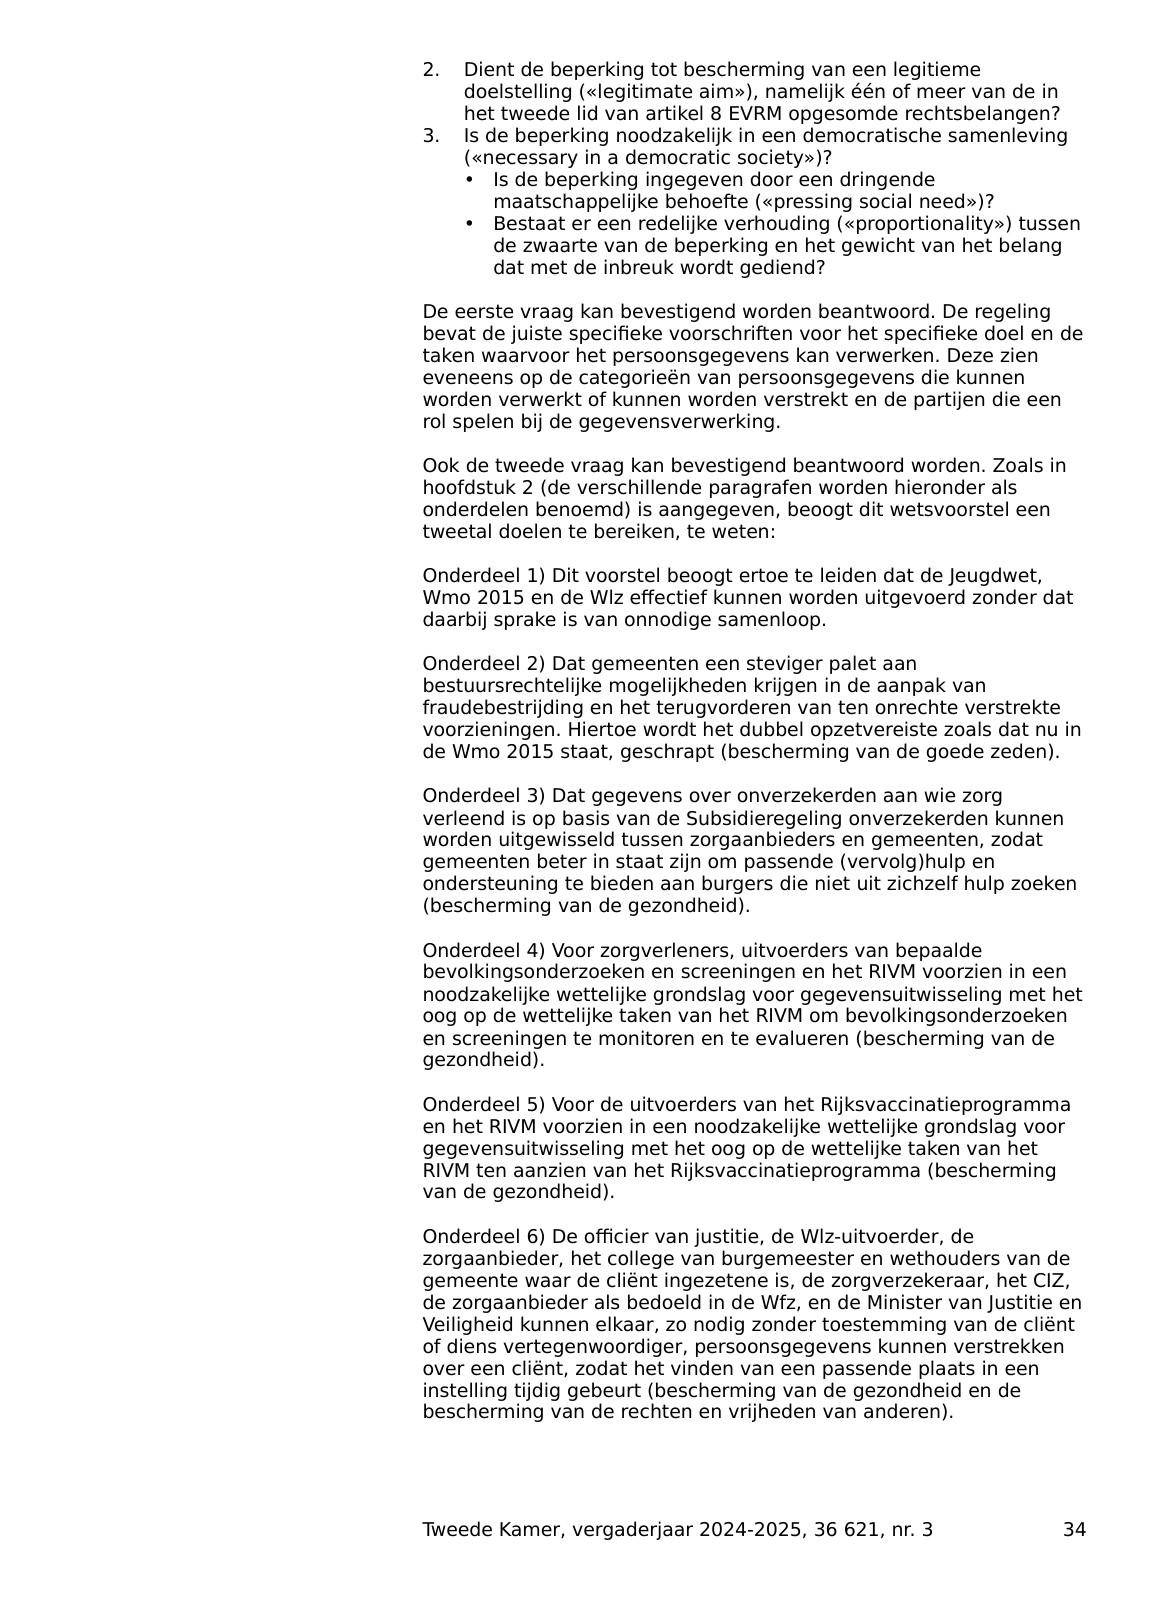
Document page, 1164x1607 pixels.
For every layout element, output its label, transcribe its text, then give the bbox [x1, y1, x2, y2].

text 3. Is de beperking noodzakelijk in een democratische samenleving («necessary in a democratic society»)? [422, 125, 1087, 169]
text • Is de beperking ingegeven door een dringende maatschappelijke behoefte («pressing social need»)? [464, 169, 1087, 213]
text Ook de tweede vraag kan bevestigend beantwoord worden. Zoals in hoofdstuk 2 (de verschillende paragrafen worden hieronder als onderdelen benoemd) is aangegeven, beoogt dit wetsvoorstel een tweetal doelen te bereiken, te weten: [422, 455, 1087, 543]
text Onderdeel 2) Dat gemeenten een steviger palet aan bestuursrechtelijke mogelijkheden krijgen in de aanpak van fraudebestrijding en het terugvorderen van ten onrechte verstrekte voorzieningen. Hiertoe wordt het dubbel opzetvereiste zoals dat nu in de Wmo 2015 staat, geschrapt (bescherming van de goede zeden). [422, 653, 1087, 763]
text • Bestaat er een redelijke verhouding («proportionality») tussen de zwaarte van de beperking en het gewicht van het belang dat met de inbreuk wordt gediend? [464, 213, 1087, 279]
text 2. Dient de beperking tot bescherming van een legitieme doelstelling («legitimate aim»), namelijk één of meer van de in het tweede lid van artikel 8 EVRM opgesomde rechtsbelangen? [422, 59, 1087, 125]
text De eerste vraag kan bevestigend worden beantwoord. De regeling bevat de juiste specifieke voorschriften voor het specifieke doel en de taken waarvoor het persoonsgegevens kan verwerken. Deze zien eveneens op de categorieën van persoonsgegevens die kunnen worden verwerkt of kunnen worden verstrekt en de partijen die een rol spelen bij de gegevensverwerking. [422, 301, 1087, 433]
text Onderdeel 4) Voor zorgverleners, uitvoerders van bepaalde bevolkingsonderzoeken en screeningen en het RIVM voorzien in een noodzakelijke wettelijke grondslag voor gegevensuitwisseling met het oog op de wettelijke taken van het RIVM om bevolkingsonderzoeken en screeningen te monitoren en te evalueren (bescherming van de gezondheid). [422, 939, 1087, 1071]
text Onderdeel 1) Dit voorstel beoogt ertoe te leiden dat de Jeugdwet, Wmo 2015 en de Wlz effectief kunnen worden uitgevoerd zonder dat daarbij sprake is van onnodige samenloop. [422, 565, 1087, 631]
text Onderdeel 6) De officier van justitie, de Wlz-uitvoerder, de zorgaanbieder, het college van burgemeester en wethouders van de gemeente waar de cliënt ingezetene is, de zorgverzekeraar, het CIZ, de zorgaanbieder als bedoeld in de Wfz, en de Minister van Justitie en Veiligheid kunnen elkaar, zo nodig zonder toestemming van de cliënt of diens vertegenwoordiger, persoonsgegevens kunnen verstrekken over een cliënt, zodat het vinden van een passende plaats in een instelling tijdig gebeurt (bescherming van de gezondheid en de bescherming van de rechten en vrijheden van anderen). [422, 1226, 1087, 1423]
text Onderdeel 3) Dat gegevens over onverzekerden aan wie zorg verleend is op basis van de Subsidieregeling onverzekerden kunnen worden uitgewisseld tussen zorgaanbieders en gemeenten, zodat gemeenten beter in staat zijn om passende (vervolg)hulp en ondersteuning te bieden aan burgers die niet uit zichzelf hulp zoeken (bescherming van de gezondheid). [422, 785, 1087, 917]
text Onderdeel 5) Voor de uitvoerders van het Rijksvaccinatieprogramma en het RIVM voorzien in een noodzakelijke wettelijke grondslag voor gegevensuitwisseling met het oog op de wettelijke taken van het RIVM ten aanzien van het Rijksvaccinatieprogramma (bescherming van de gezondheid). [422, 1093, 1087, 1203]
